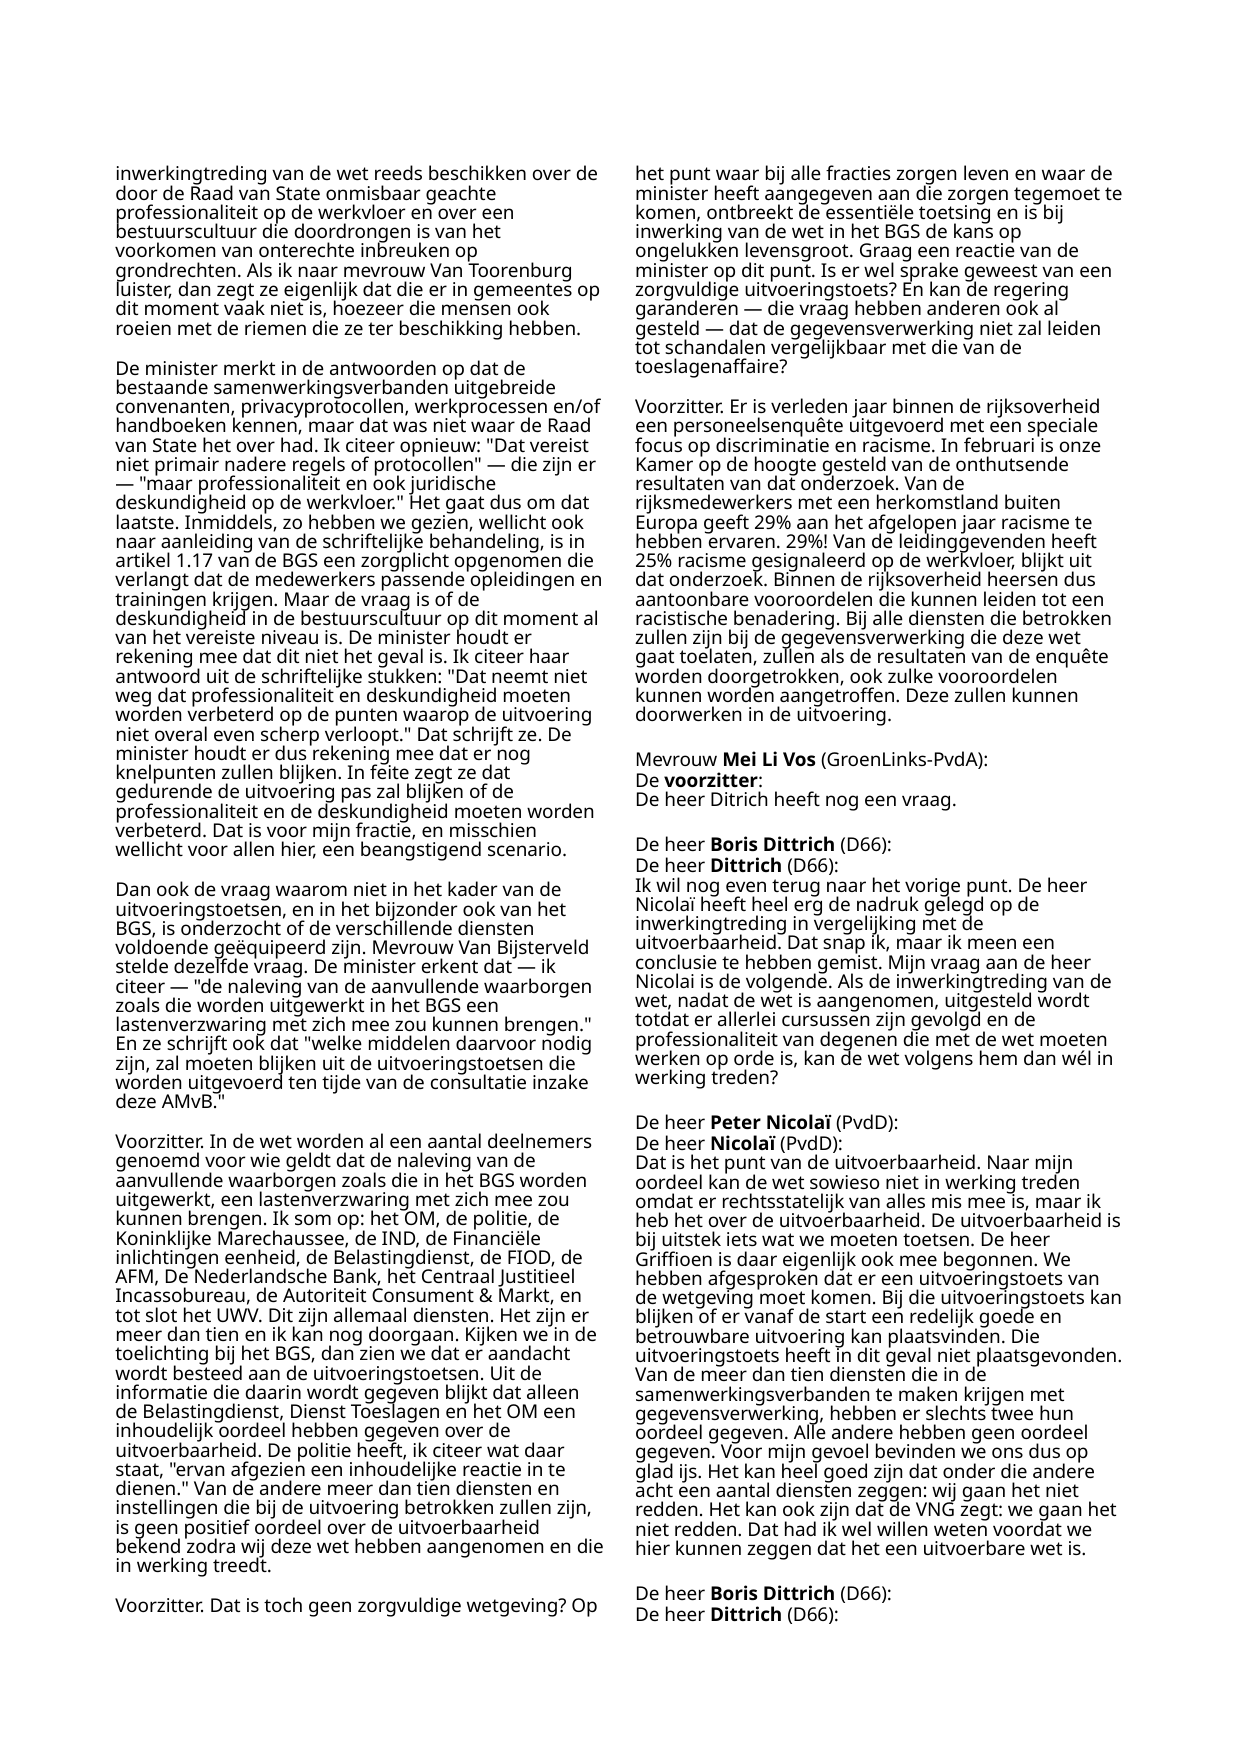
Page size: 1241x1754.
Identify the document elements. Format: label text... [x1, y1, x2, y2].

text De heer Nicolaï (PvdD): [635, 1135, 1125, 1154]
text De heer Ditrich heeft nog een vraag. [635, 791, 1125, 811]
text De heer Peter Nicolaï (PvdD): [635, 1109, 1125, 1135]
text Voorzitter. Dat is toch geen zorgvuldige wetgeving? Op [115, 1597, 605, 1616]
text inwerkingtreding van de wet reeds beschikken over de door de Raad van State onmisbaar geachte professionaliteit op de werkvloer en over een bestuurscultuur die doordrongen is van het voorkomen van onterechte inbreuken op grondrechten. Als ik naar mevrouw Van Toorenburg luister, dan zegt ze eigenlijk dat die er in gemeentes op dit moment vaak niet is, hoezeer die mensen ook roeien met de riemen die ze ter beschikking hebben. [115, 165, 605, 339]
text Voorzitter. Er is verleden jaar binnen de rijksoverheid een personeelsenquête uitgevoerd met een speciale focus op discriminatie en racisme. In februari is onze Kamer op de hoogte gesteld van de onthutsende resultaten van dat onderzoek. Van de rijksmedewerkers met een herkomstland buiten Europa geeft 29% aan het afgelopen jaar racisme te hebben ervaren. 29%! Van de leidinggevenden heeft 25% racisme gesignaleerd op de werkvloer, blijkt uit dat onderzoek. Binnen de rijksoverheid heersen dus aantoonbare vooroordelen die kunnen leiden tot een racistische benadering. Bij alle diensten die betrokken zullen zijn bij de gegevensverwerking die deze wet gaat toelaten, zullen als de resultaten van de enquête worden doorgetrokken, ook zulke vooroordelen kunnen worden aangetroffen. Deze zullen kunnen doorwerken in de uitvoering. [635, 398, 1125, 726]
text De heer Dittrich (D66): [635, 1606, 1125, 1625]
text De minister merkt in de antwoorden op dat de bestaande samenwerkingsverbanden uitgebreide convenanten, privacyprotocollen, werkprocessen en/of handboeken kennen, maar dat was niet waar de Raad van State het over had. Ik citeer opnieuw: "Dat vereist niet primair nadere regels of protocollen" — die zijn er — "maar professionaliteit en ook juridische deskundigheid op de werkvloer." Het gaat dus om dat laatste. Inmiddels, zo hebben we gezien, wellicht ook naar aanleiding van de schriftelijke behandeling, is in artikel 1.17 van de BGS een zorgplicht opgenomen die verlangt dat de medewerkers passende opleidingen en trainingen krijgen. Maar de vraag is of de deskundigheid in de bestuurscultuur op dit moment al van het vereiste niveau is. De minister houdt er rekening mee dat dit niet het geval is. Ik citeer haar antwoord uit de schriftelijke stukken: "Dat neemt niet weg dat professionaliteit en deskundigheid moeten worden verbeterd op de punten waarop de uitvoering niet overal even scherp verloopt." Dat schrijft ze. De minister houdt er dus rekening mee dat er nog knelpunten zullen blijken. In feite zegt ze dat gedurende de uitvoering pas zal blijken of de professionaliteit en de deskundigheid moeten worden verbeterd. Dat is voor mijn fractie, en misschien wellicht voor allen hier, een beangstigend scenario. [115, 359, 605, 861]
text Voorzitter. In de wet worden al een aantal deelnemers genoemd voor wie geldt dat de naleving van de aanvullende waarborgen zoals die in het BGS worden uitgewerkt, een lastenverzwaring met zich mee zou kunnen brengen. Ik som op: het OM, de politie, de Koninklijke Marechaussee, de IND, de Financiële inlichtingen eenheid, de Belastingdienst, de FIOD, de AFM, De Nederlandsche Bank, het Centraal Justitieel Incassobureau, de Autoriteit Consument & Markt, en tot slot het UWV. Dit zijn allemaal diensten. Het zijn er meer dan tien en ik kan nog doorgaan. Kijken we in de toelichting bij het BGS, dan zien we dat er aandacht wordt besteed aan de uitvoeringstoetsen. Uit de informatie die daarin wordt gegeven blijkt dat alleen de Belastingdienst, Dienst Toeslagen en het OM een inhoudelijk oordeel hebben gegeven over de uitvoerbaarheid. De politie heeft, ik citeer wat daar staat, "ervan afgezien een inhoudelijke reactie in te dienen." Van de andere meer dan tien diensten en instellingen die bij de uitvoering betrokken zullen zijn, is geen positief oordeel over de uitvoerbaarheid bekend zodra wij deze wet hebben aangenomen en die in werking treedt. [115, 1133, 605, 1576]
text De heer Boris Dittrich (D66): [635, 1580, 1125, 1606]
text Dan ook de vraag waarom niet in het kader van de uitvoeringstoetsen, en in het bijzonder ook van het BGS, is onderzocht of de verschillende diensten voldoende geëquipeerd zijn. Mevrouw Van Bijsterveld stelde dezelfde vraag. De minister erkent dat — ik citeer — "de naleving van de aanvullende waarborgen zoals die worden uitgewerkt in het BGS een lastenverzwaring met zich mee zou kunnen brengen." En ze schrijft ook dat "welke middelen daarvoor nodig zijn, zal moeten blijken uit de uitvoeringstoetsen die worden uitgevoerd ten tijde van de consultatie inzake deze AMvB." [115, 881, 605, 1112]
text Mevrouw Mei Li Vos (GroenLinks-PvdA): [635, 746, 1125, 772]
text Ik wil nog even terug naar het vorige punt. De heer Nicolaï heeft heel erg de nadruk gelegd op de inwerkingtreding in vergelijking met de uitvoerbaarheid. Dat snap ik, maar ik meen een conclusie te hebben gemist. Mijn vraag aan de heer Nicolai is de volgende. Als de inwerkingtreding van de wet, nadat de wet is aangenomen, uitgesteld wordt totdat er allerlei cursussen zijn gevolgd en de professionaliteit van degenen die met de wet moeten werken op orde is, kan de wet volgens hem dan wél in werking treden? [635, 877, 1125, 1088]
text De heer Boris Dittrich (D66): [635, 832, 1125, 857]
text De voorzitter: [635, 772, 1125, 791]
text De heer Dittrich (D66): [635, 857, 1125, 877]
text Dat is het punt van de uitvoerbaarheid. Naar mijn oordeel kan de wet sowieso niet in werking treden omdat er rechtsstatelijk van alles mis mee is, maar ik heb het over de uitvoerbaarheid. De uitvoerbaarheid is bij uitstek iets wat we moeten toetsen. De heer Griffioen is daar eigenlijk ook mee begonnen. We hebben afgesproken dat er een uitvoeringstoets van de wetgeving moet komen. Bij die uitvoeringstoets kan blijken of er vanaf de start een redelijk goede en betrouwbare uitvoering kan plaatsvinden. Die uitvoeringstoets heeft in dit geval niet plaatsgevonden. Van de meer dan tien diensten die in de samenwerkingsverbanden te maken krijgen met gegevensverwerking, hebben er slechts twee hun oordeel gegeven. Alle andere hebben geen oordeel gegeven. Voor mijn gevoel bevinden we ons dus op glad ijs. Het kan heel goed zijn dat onder die andere acht een aantal diensten zeggen: wij gaan het niet redden. Het kan ook zijn dat de VNG zegt: we gaan het niet redden. Dat had ik wel willen weten voordat we hier kunnen zeggen dat het een uitvoerbare wet is. [635, 1154, 1125, 1559]
text het punt waar bij alle fracties zorgen leven en waar de minister heeft aangegeven aan die zorgen tegemoet te komen, ontbreekt de essentiële toetsing en is bij inwerking van de wet in het BGS de kans op ongelukken levensgroot. Graag een reactie van de minister op dit punt. Is er wel sprake geweest van een zorgvuldige uitvoeringstoets? En kan de regering garanderen — die vraag hebben anderen ook al gesteld — dat de gegevensverwerking niet zal leiden tot schandalen vergelijkbaar met die van de toeslagenaffaire? [635, 165, 1125, 377]
